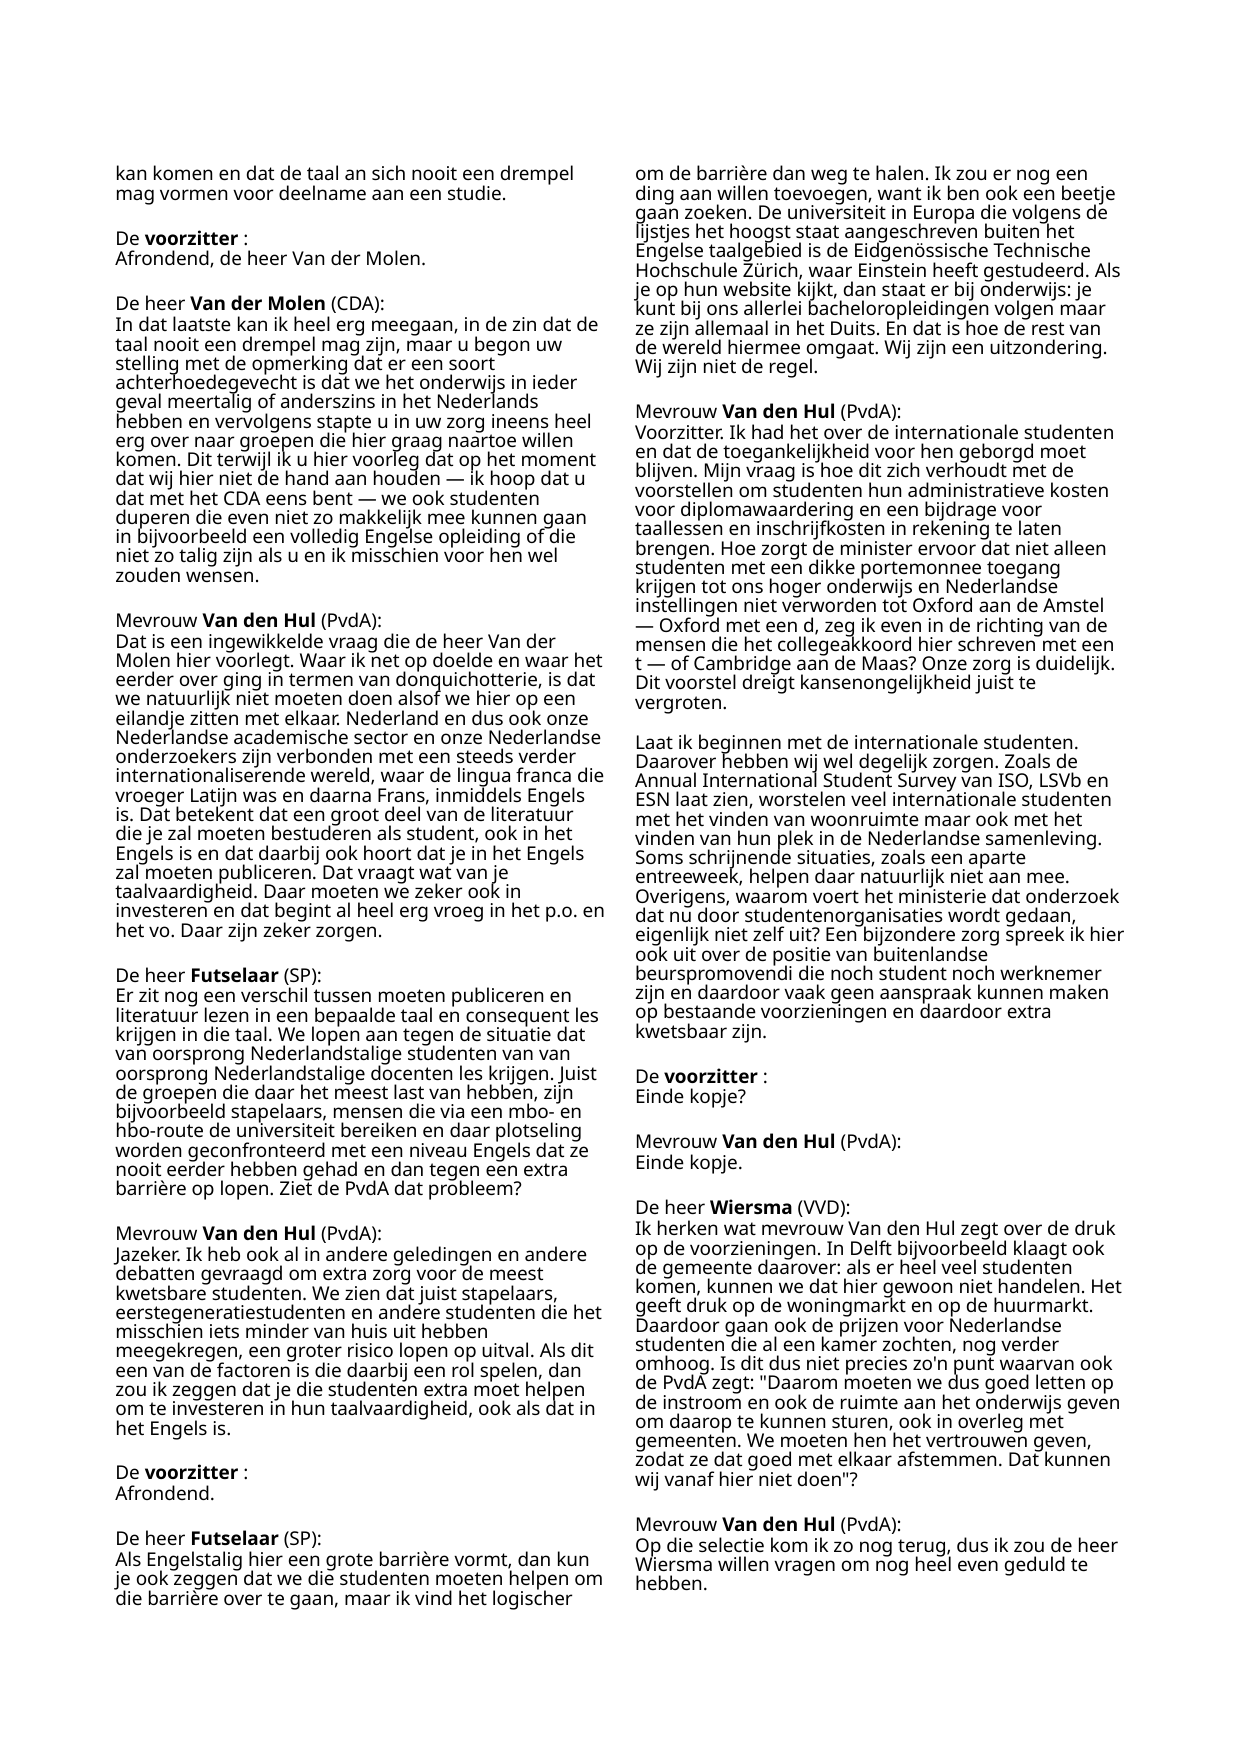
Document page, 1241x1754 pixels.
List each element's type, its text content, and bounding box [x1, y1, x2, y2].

text Mevrouw Van den Hul (PvdA): [635, 398, 1125, 424]
text De voorzitter : [635, 1063, 1125, 1088]
text Afrondend. [115, 1485, 605, 1504]
text Ik herken wat mevrouw Van den Hul zegt over de druk op de voorzieningen. In Delft bijvoorbeeld klaagt ook de gemeente daarover: als er heel veel studenten komen, kunnen we dat hier gewoon niet handelen. Het geeft druk op de woningmarkt en op de huurmarkt. Daardoor gaan ook de prijzen voor Nederlandse studenten die al een kamer zochten, nog verder omhoog. Is dit dus niet precies zo'n punt waarvan ook de PvdA zegt: "Daarom moeten we dus goed letten op de instroom en ook de ruimte aan het onderwijs geven om daarop te kunnen sturen, ook in overleg met gemeenten. We moeten hen het vertrouwen geven, zodat ze dat goed met elkaar afstemmen. Dat kunnen wij vanaf hier niet doen"? [635, 1220, 1125, 1490]
text Mevrouw Van den Hul (PvdA): [635, 1129, 1125, 1154]
text Mevrouw Van den Hul (PvdA): [635, 1511, 1125, 1537]
text Mevrouw Van den Hul (PvdA): [115, 1220, 605, 1246]
text Dat is een ingewikkelde vraag die de heer Van der Molen hier voorlegt. Waar ik net op doelde en waar het eerder over ging in termen van donquichotterie, is dat we natuurlijk niet moeten doen alsof we hier op een eilandje zitten met elkaar. Nederland en dus ook onze Nederlandse academische sector en onze Nederlandse onderzoekers zijn verbonden met een steeds verder internationaliserende wereld, waar de lingua franca die vroeger Latijn was en daarna Frans, inmiddels Engels is. Dat betekent dat een groot deel van de literatuur die je zal moeten bestuderen als student, ook in het Engels is en dat daarbij ook hoort dat je in het Engels zal moeten publiceren. Dat vraagt wat van je taalvaardigheid. Daar moeten we zeker ook in investeren en dat begint al heel erg vroeg in het p.o. en het vo. Daar zijn zeker zorgen. [115, 633, 605, 941]
text Als Engelstalig hier een grote barrière vormt, dan kun je ook zeggen dat we die studenten moeten helpen om die barrière over te gaan, maar ik vind het logischer [115, 1551, 605, 1609]
text De voorzitter : [115, 1459, 605, 1485]
text Jazeker. Ik heb ook al in andere geledingen en andere debatten gevraagd om extra zorg voor de meest kwetsbare studenten. We zien dat juist stapelaars, eerstegeneratiestudenten en andere studenten die het misschien iets minder van huis uit hebben meegekregen, een groter risico lopen op uitval. Als dit een van de factoren is die daarbij een rol spelen, dan zou ik zeggen dat je die studenten extra moet helpen om te investeren in hun taalvaardigheid, ook als dat in het Engels is. [115, 1246, 605, 1439]
text Laat ik beginnen met de internationale studenten. Daarover hebben wij wel degelijk zorgen. Zoals de Annual International Student Survey van ISO, LSVb en ESN laat zien, worstelen veel internationale studenten met het vinden van woonruimte maar ook met het vinden van hun plek in de Nederlandse samenleving. Soms schrijnende situaties, zoals een aparte entreeweek, helpen daar natuurlijk niet aan mee. Overigens, waarom voert het ministerie dat onderzoek dat nu door studentenorganisaties wordt gedaan, eigenlijk niet zelf uit? Een bijzondere zorg spreek ik hier ook uit over de positie van buitenlandse beurspromovendi die noch student noch werknemer zijn en daardoor vaak geen aanspraak kunnen maken op bestaande voorzieningen en daardoor extra kwetsbaar zijn. [635, 734, 1125, 1042]
text De voorzitter : [115, 225, 605, 250]
text Einde kopje. [635, 1154, 1125, 1174]
text De heer Futselaar (SP): [115, 1525, 605, 1551]
text Voorzitter. Ik had het over de internationale studenten en dat de toegankelijkheid voor hen geborgd moet blijven. Mijn vraag is hoe dit zich verhoudt met de voorstellen om studenten hun administratieve kosten voor diplomawaardering en een bijdrage voor taallessen en inschrijfkosten in rekening te laten brengen. Hoe zorgt de minister ervoor dat niet alleen studenten met een dikke portemonnee toegang krijgen tot ons hoger onderwijs en Nederlandse instellingen niet verworden tot Oxford aan de Amstel — Oxford met een d, zeg ik even in de richting van de mensen die het collegeakkoord hier schreven met een t — of Cambridge aan de Maas? Onze zorg is duidelijk. Dit voorstel dreigt kansenongelijkheid juist te vergroten. [635, 424, 1125, 713]
text Afrondend, de heer Van der Molen. [115, 250, 605, 270]
text De heer Van der Molen (CDA): [115, 291, 605, 316]
text In dat laatste kan ik heel erg meegaan, in de zin dat de taal nooit een drempel mag zijn, maar u begon uw stelling met de opmerking dat er een soort achterhoedegevecht is dat we het onderwijs in ieder geval meertalig of anderszins in het Nederlands hebben en vervolgens stapte u in uw zorg ineens heel erg over naar groepen die hier graag naartoe willen komen. Dit terwijl ik u hier voorleg dat op het moment dat wij hier niet de hand aan houden — ik hoop dat u dat met het CDA eens bent — we ook studenten duperen die even niet zo makkelijk mee kunnen gaan in bijvoorbeeld een volledig Engelse opleiding of die niet zo talig zijn als u en ik misschien voor hen wel zouden wensen. [115, 316, 605, 586]
text Einde kopje? [635, 1088, 1125, 1108]
text Er zit nog een verschil tussen moeten publiceren en literatuur lezen in een bepaalde taal en consequent les krijgen in die taal. We lopen aan tegen de situatie dat van oorsprong Nederlandstalige studenten van van oorsprong Nederlandstalige docenten les krijgen. Juist de groepen die daar het meest last van hebben, zijn bijvoorbeeld stapelaars, mensen die via een mbo- en hbo-route de universiteit bereiken en daar plotseling worden geconfronteerd met een niveau Engels dat ze nooit eerder hebben gehad en dan tegen een extra barrière op lopen. Ziet de PvdA dat probleem? [115, 987, 605, 1199]
text kan komen en dat de taal an sich nooit een drempel mag vormen voor deelname aan een studie. [115, 165, 605, 204]
text Op die selectie kom ik zo nog terug, dus ik zou de heer Wiersma willen vragen om nog heel even geduld te hebben. [635, 1537, 1125, 1594]
text Mevrouw Van den Hul (PvdA): [115, 607, 605, 633]
text De heer Futselaar (SP): [115, 962, 605, 987]
text om de barrière dan weg te halen. Ik zou er nog een ding aan willen toevoegen, want ik ben ook een beetje gaan zoeken. De universiteit in Europa die volgens de lijstjes het hoogst staat aangeschreven buiten het Engelse taalgebied is de Eidgenössische Technische Hochschule Zürich, waar Einstein heeft gestudeerd. Als je op hun website kijkt, dan staat er bij onderwijs: je kunt bij ons allerlei bacheloropleidingen volgen maar ze zijn allemaal in het Duits. En dat is hoe de rest van de wereld hiermee omgaat. Wij zijn een uitzondering. Wij zijn niet de regel. [635, 165, 1125, 377]
text De heer Wiersma (VVD): [635, 1194, 1125, 1220]
